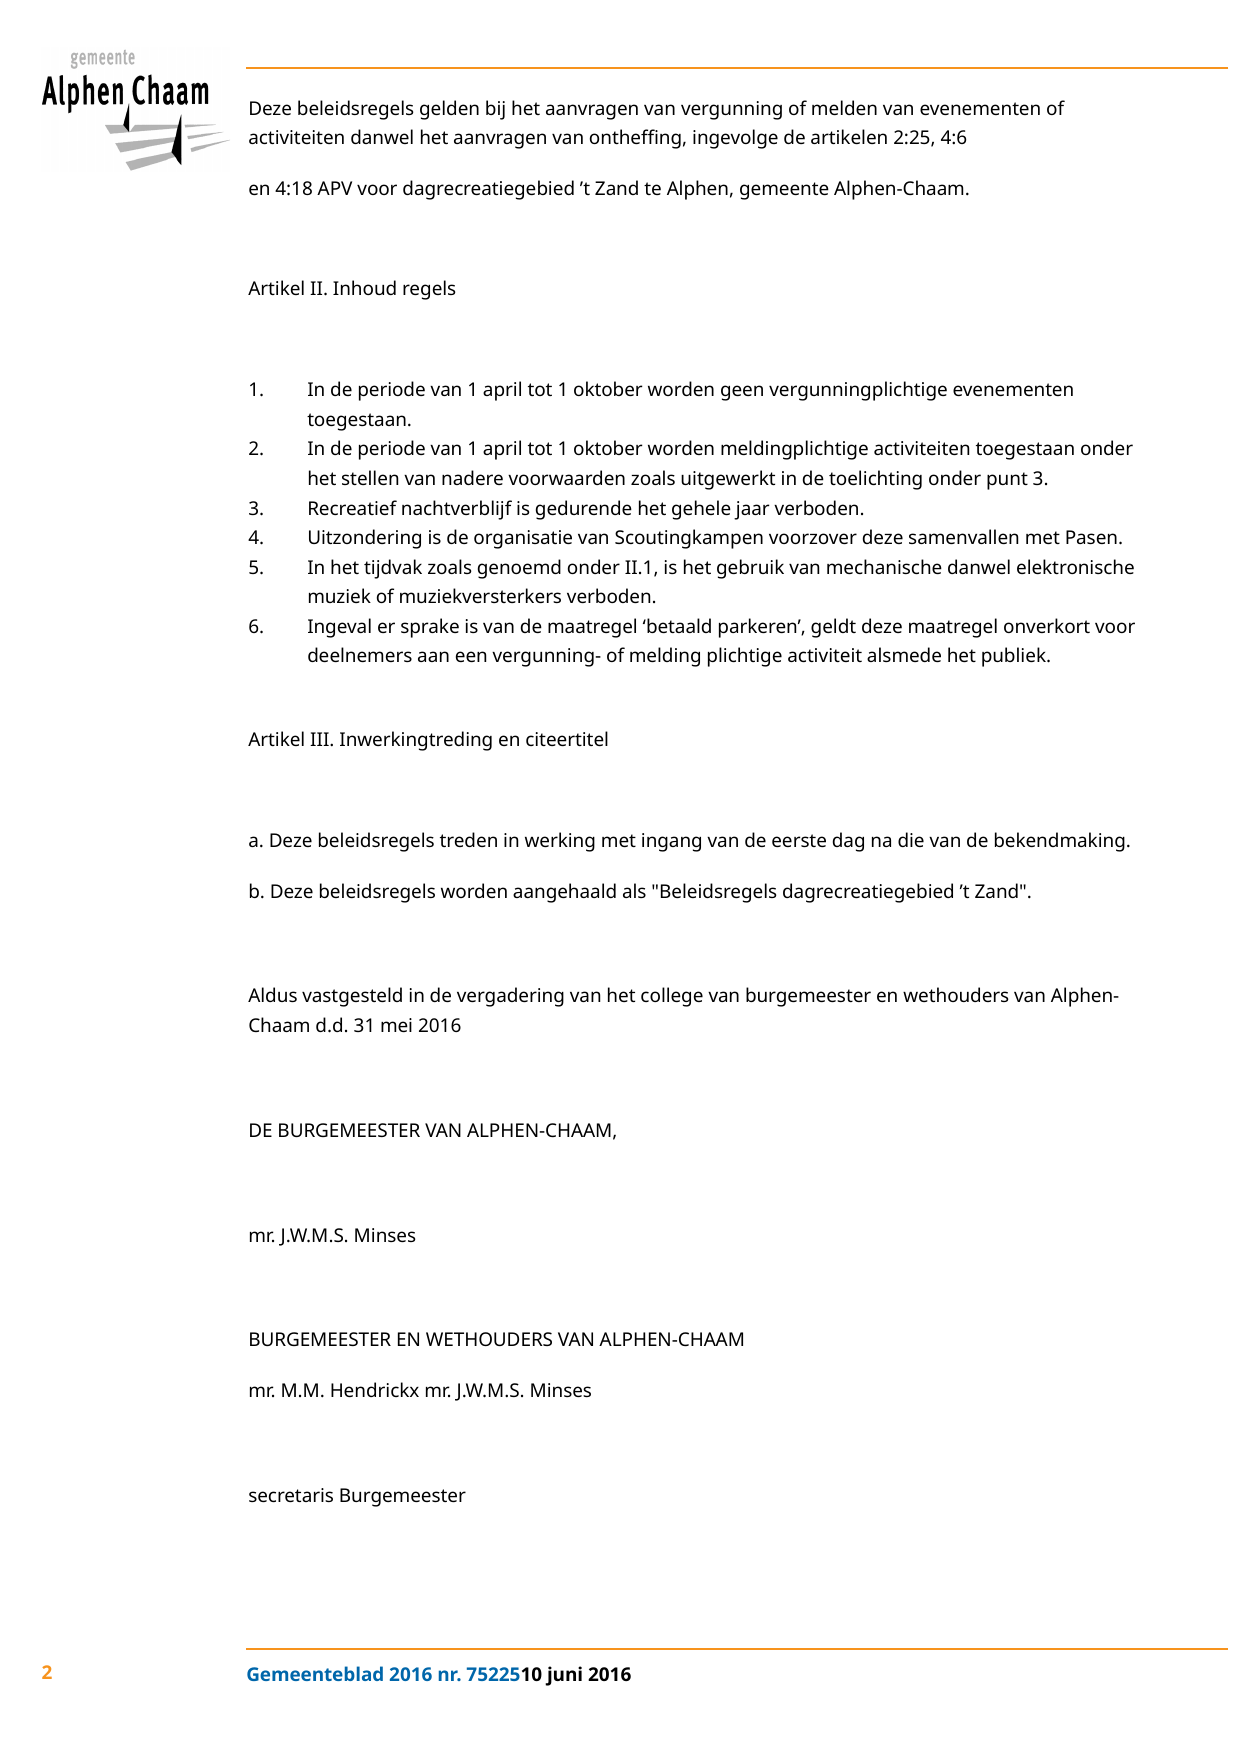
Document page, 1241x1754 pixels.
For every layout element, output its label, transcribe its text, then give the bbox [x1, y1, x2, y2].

picture [41, 47, 231, 172]
text Aldus vastgesteld in de vergadering van het college van burgemeester en wethouders van Alphen-Chaam d.d. 31 mei 2016 [248, 983, 1152, 1038]
list In de periode van 1 april tot 1 oktober worden geen vergunningplichtige evenementen toegestaan. [248, 376, 1152, 432]
text Artikel III. Inwerkingtreding en citeertitel [248, 727, 1152, 752]
list Ingeval er sprake is van de maatregel ‘betaald parkeren’, geldt deze maatregel onverkort voor deelnemers aan een vergunning- of melding plichtige activiteit alsmede het publiek. [248, 613, 1152, 668]
text en 4:18 APV voor dagrecreatiegebied ’t Zand te Alphen, gemeente Alphen-Chaam. [248, 175, 1152, 201]
list In de periode van 1 april tot 1 oktober worden meldingplichtige activiteiten toegestaan onder het stellen van nadere voorwaarden zoals uitgewerkt in de toelichting onder punt 3. [248, 436, 1152, 491]
list Recreatief nachtverblijf is gedurende het gehele jaar verboden. [248, 495, 1152, 521]
list In het tijdvak zoals genoemd onder II.1, is het gebruik van mechanische danwel elektronische muziek of muziekversterkers verboden. [248, 554, 1152, 609]
text secretaris Burgemeester [248, 1482, 1152, 1508]
text BURGEMEESTER EN WETHOUDERS VAN ALPHEN-CHAAM [248, 1327, 1152, 1352]
text Artikel II. Inhoud regels [248, 276, 1152, 301]
text DE BURGEMEESTER VAN ALPHEN-CHAAM, [248, 1117, 1152, 1143]
list Uitzondering is de organisatie van Scoutingkampen voorzover deze samenvallen met Pasen. [248, 524, 1152, 550]
text mr. J.W.M.S. Minses [248, 1222, 1152, 1248]
text mr. M.M. Hendrickx mr. J.W.M.S. Minses [248, 1377, 1152, 1403]
text Deze beleidsregels gelden bij het aanvragen van vergunning of melden van evenementen of activiteiten danwel het aanvragen van ontheffing, ingevolge de artikelen 2:25, 4:6 [248, 95, 1152, 150]
text a. Deze beleidsregels treden in werking met ingang van de eerste dag na die van de bekendmaking. [248, 827, 1152, 853]
text b. Deze beleidsregels worden aangehaald als "Beleidsregels dagrecreatiegebied ’t Zand". [248, 878, 1152, 904]
